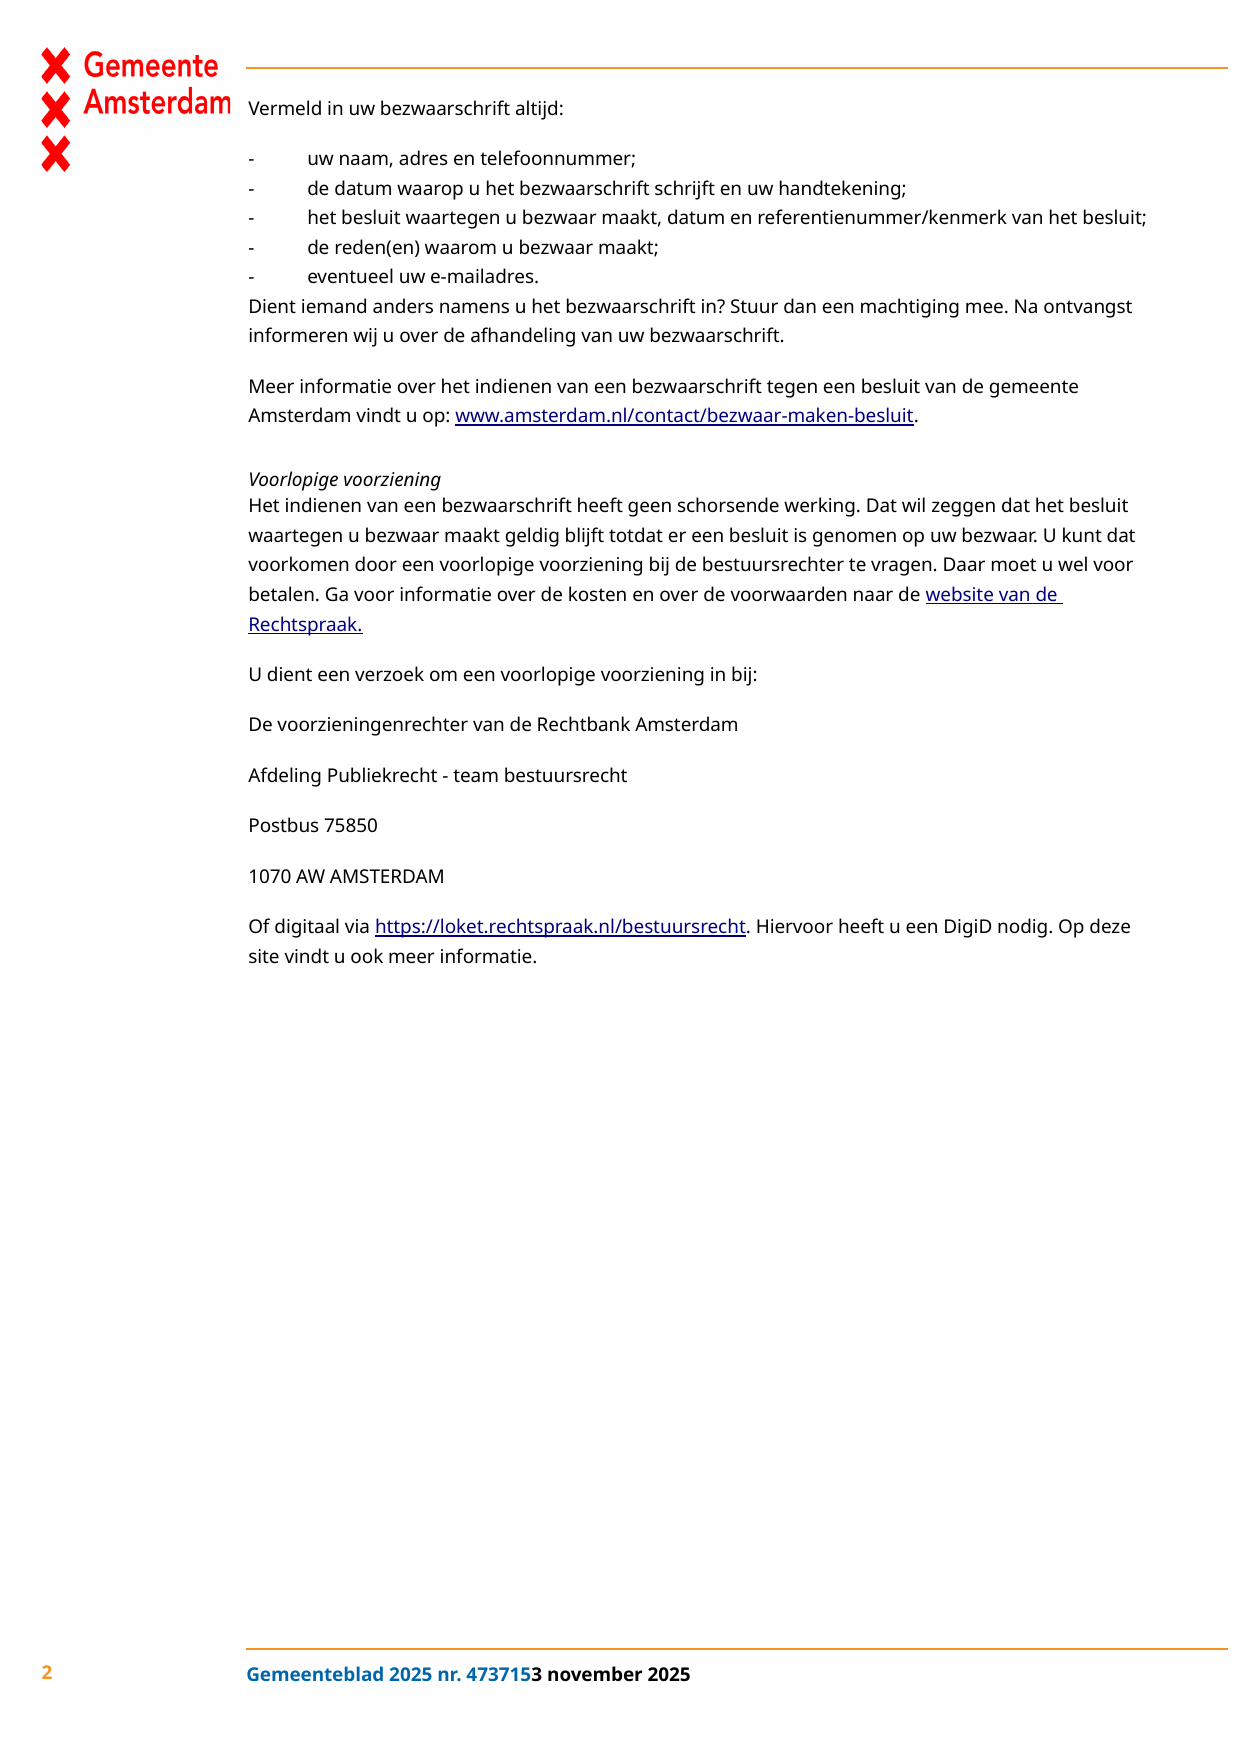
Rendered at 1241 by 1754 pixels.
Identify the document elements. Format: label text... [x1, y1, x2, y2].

list de reden(en) waarom u bezwaar maakt; [248, 234, 1152, 260]
text De voorzieningenrechter van de Rechtbank Amsterdam [248, 712, 1152, 737]
text Postbus 75850 [248, 812, 1152, 838]
text Afdeling Publiekrecht - team bestuursrecht [248, 762, 1152, 788]
list eventueel uw e-mailadres. [248, 263, 1152, 289]
list het besluit waartegen u bezwaar maakt, datum en referentienummer/kenmerk van het besluit; [248, 204, 1152, 230]
text Vermeld in uw bezwaarschrift altijd: [248, 95, 1152, 121]
text U dient een verzoek om een voorlopige voorziening in bij: [248, 661, 1152, 687]
text 1070 AW AMSTERDAM [248, 863, 1152, 888]
list uw naam, adres en telefoonnummer; [248, 145, 1152, 171]
text Meer informatie over het indienen van een bezwaarschrift tegen een besluit van de gemeente Amsterdam vindt u op: www.amsterdam.nl/contact/bezwaar-maken-besluit. [248, 373, 1152, 428]
text Het indienen van een bezwaarschrift heeft geen schorsende werking. Dat wil zeggen dat het besluit waartegen u bezwaar maakt geldig blijft totdat er een besluit is genomen op uw bezwaar. U kunt dat voorkomen door een voorlopige voorziening bij de bestuursrechter te vragen. Daar moet u wel voor betalen. Ga voor informatie over de kosten en over de voorwaarden naar de website van de Rechtspraak. [248, 492, 1152, 636]
picture [41, 47, 231, 172]
text Voorlopige voorziening [248, 467, 1152, 492]
text Of digitaal via https://loket.rechtspraak.nl/bestuursrecht. Hiervoor heeft u een DigiD nodig. Op deze site vindt u ook meer informatie. [248, 913, 1152, 968]
text Dient iemand anders namens u het bezwaarschrift in? Stuur dan een machtiging mee. Na ontvangst informeren wij u over de afhandeling van uw bezwaarschrift. [248, 293, 1152, 348]
list de datum waarop u het bezwaarschrift schrijft en uw handtekening; [248, 175, 1152, 201]
